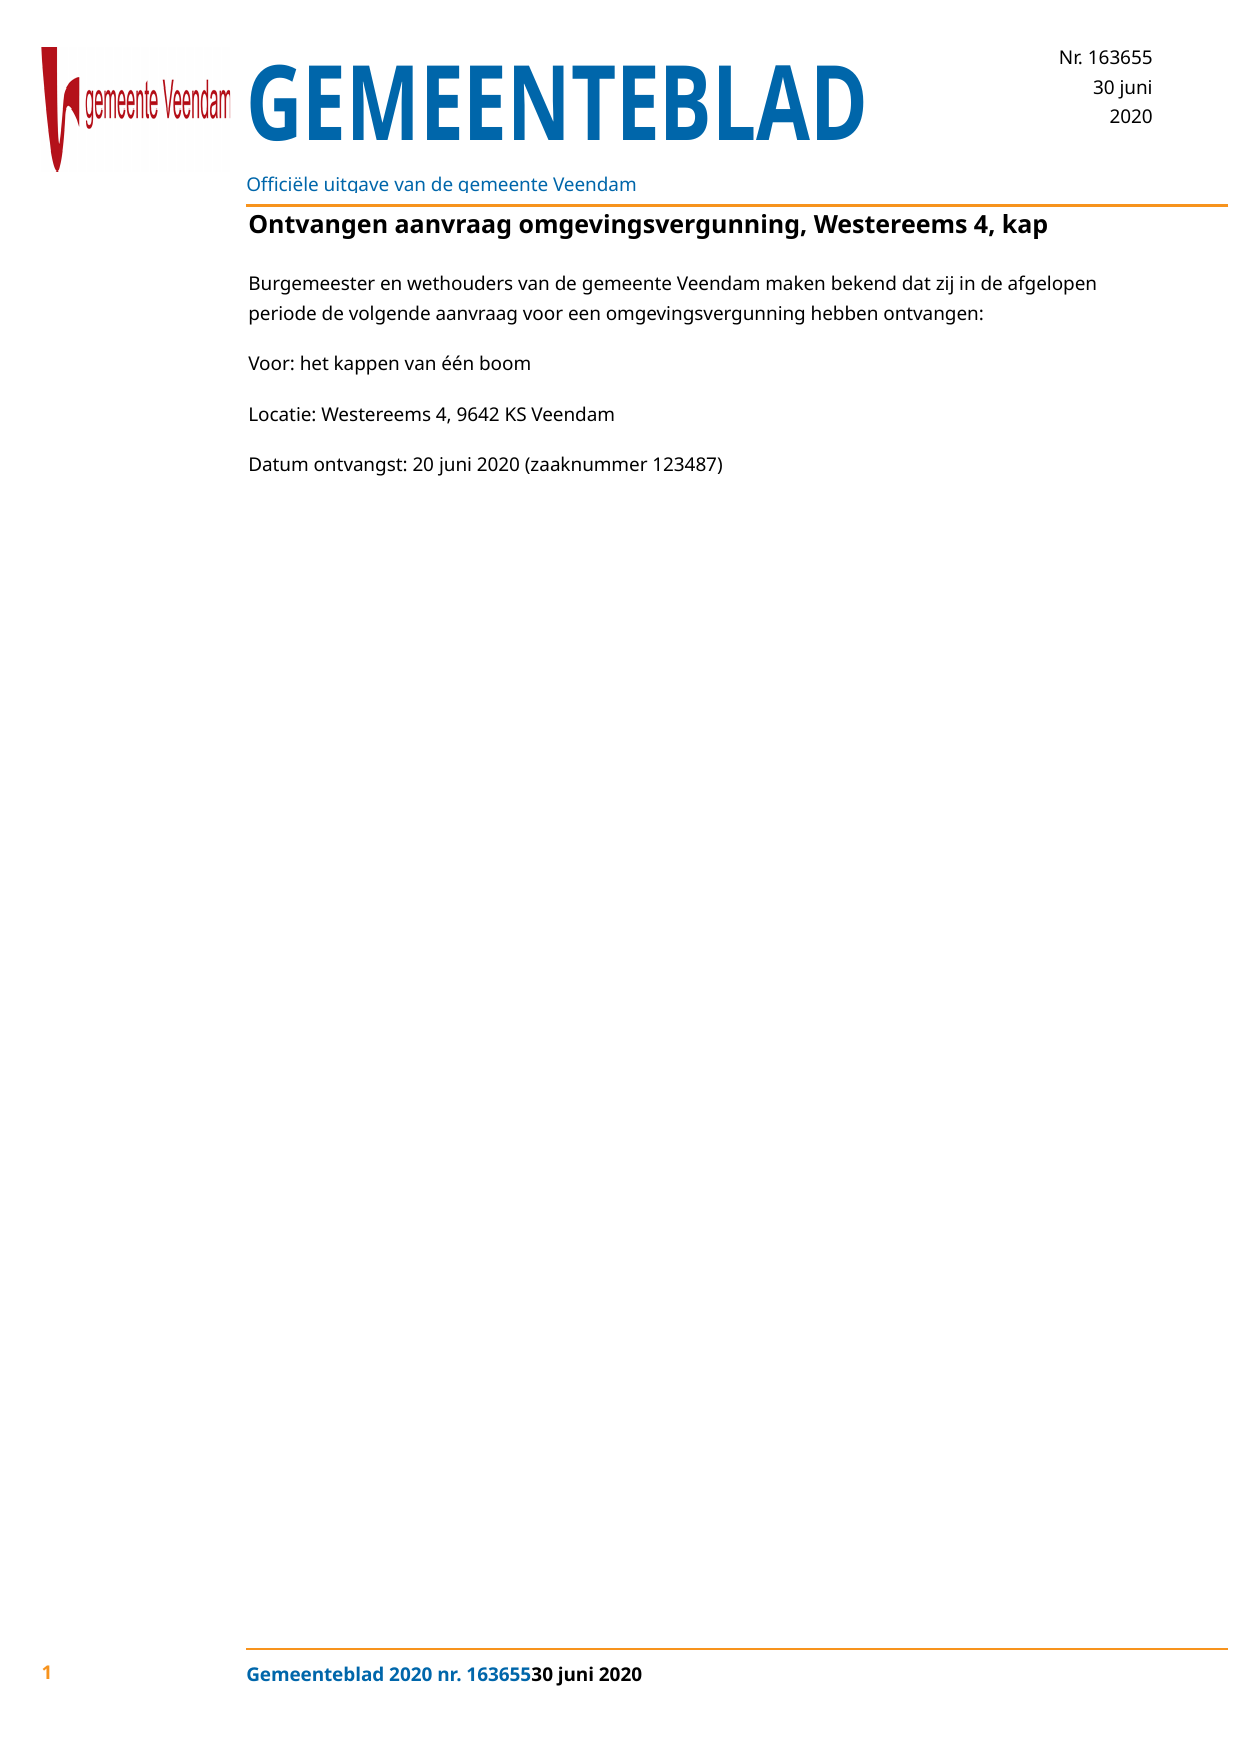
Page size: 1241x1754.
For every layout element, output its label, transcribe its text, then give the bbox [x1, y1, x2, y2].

text Burgemeester en wethouders van de gemeente Veendam maken bekend dat zij in de afgelopen periode de volgende aanvraag voor een omgevingsvergunning hebben ontvangen: [248, 270, 1152, 326]
text Voor: het kappen van één boom [248, 350, 1152, 376]
text Datum ontvangst: 20 juni 2020 (zaaknummer 123487) [248, 451, 1152, 477]
text Ontvangen aanvraag omgevingsvergunning, Westereems 4, kap [248, 207, 1152, 241]
picture [41, 47, 231, 172]
text Locatie: Westereems 4, 9642 KS Veendam [248, 401, 1152, 426]
